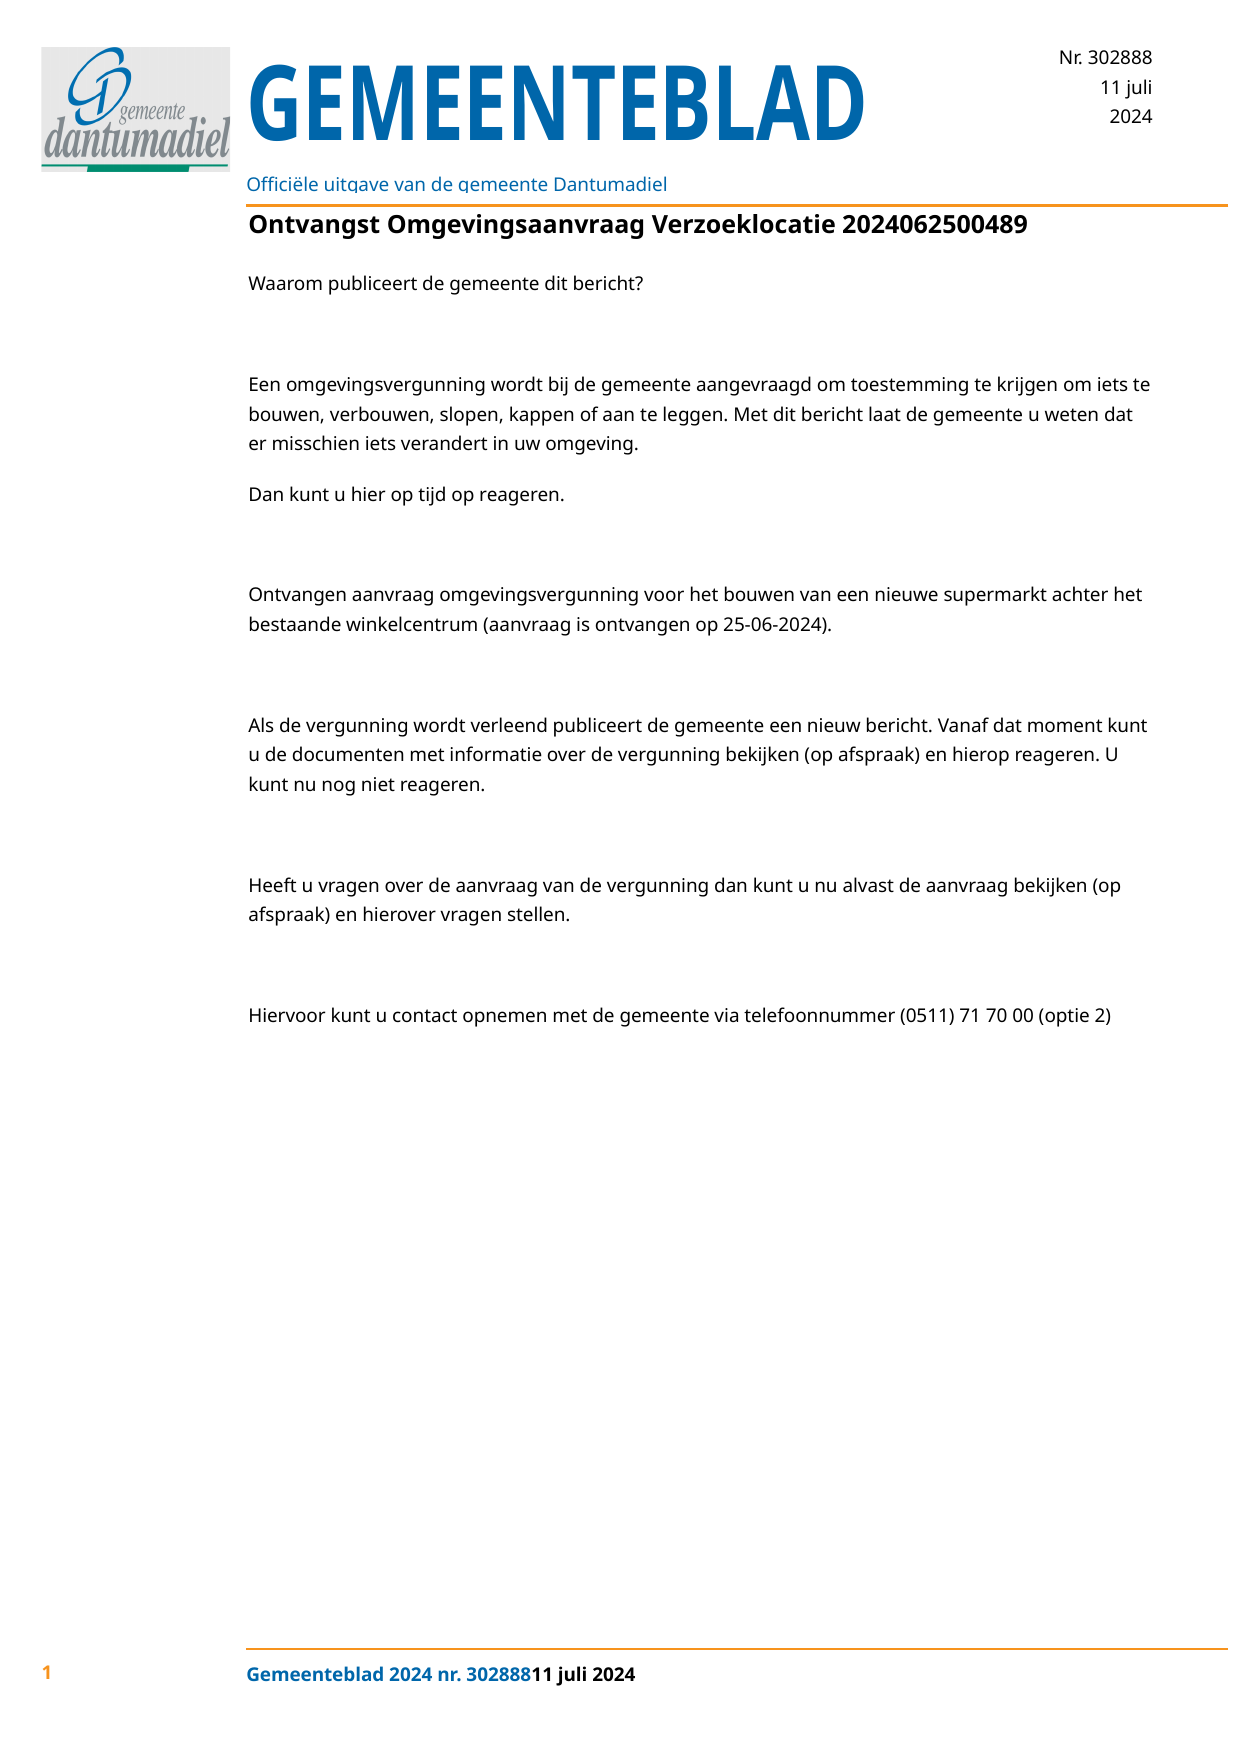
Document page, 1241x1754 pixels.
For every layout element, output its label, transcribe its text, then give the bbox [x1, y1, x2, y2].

text Dan kunt u hier op tijd op reageren. [248, 481, 1152, 506]
text Ontvangen aanvraag omgevingsvergunning voor het bouwen van een nieuwe supermarkt achter het bestaande winkelcentrum (aanvraag is ontvangen op 25-06-2024). [248, 582, 1152, 637]
text Als de vergunning wordt verleend publiceert de gemeente een nieuw bericht. Vanaf dat moment kunt u de documenten met informatie over de vergunning bekijken (op afspraak) en hierop reageren. U kunt nu nog niet reageren. [248, 712, 1152, 797]
text Waarom publiceert de gemeente dit bericht? [248, 270, 1152, 296]
text Een omgevingsvergunning wordt bij de gemeente aangevraagd om toestemming te krijgen om iets te bouwen, verbouwen, slopen, kappen of aan te leggen. Met dit bericht laat de gemeente u weten dat er misschien iets verandert in uw omgeving. [248, 371, 1152, 456]
text Ontvangst Omgevingsaanvraag Verzoeklocatie 2024062500489 [248, 207, 1152, 241]
text Hiervoor kunt u contact opnemen met de gemeente via telefoonnummer (0511) 71 70 00 (optie 2) [248, 1002, 1152, 1028]
text Heeft u vragen over de aanvraag van de vergunning dan kunt u nu alvast de aanvraag bekijken (op afspraak) en hierover vragen stellen. [248, 872, 1152, 927]
picture [41, 47, 231, 172]
